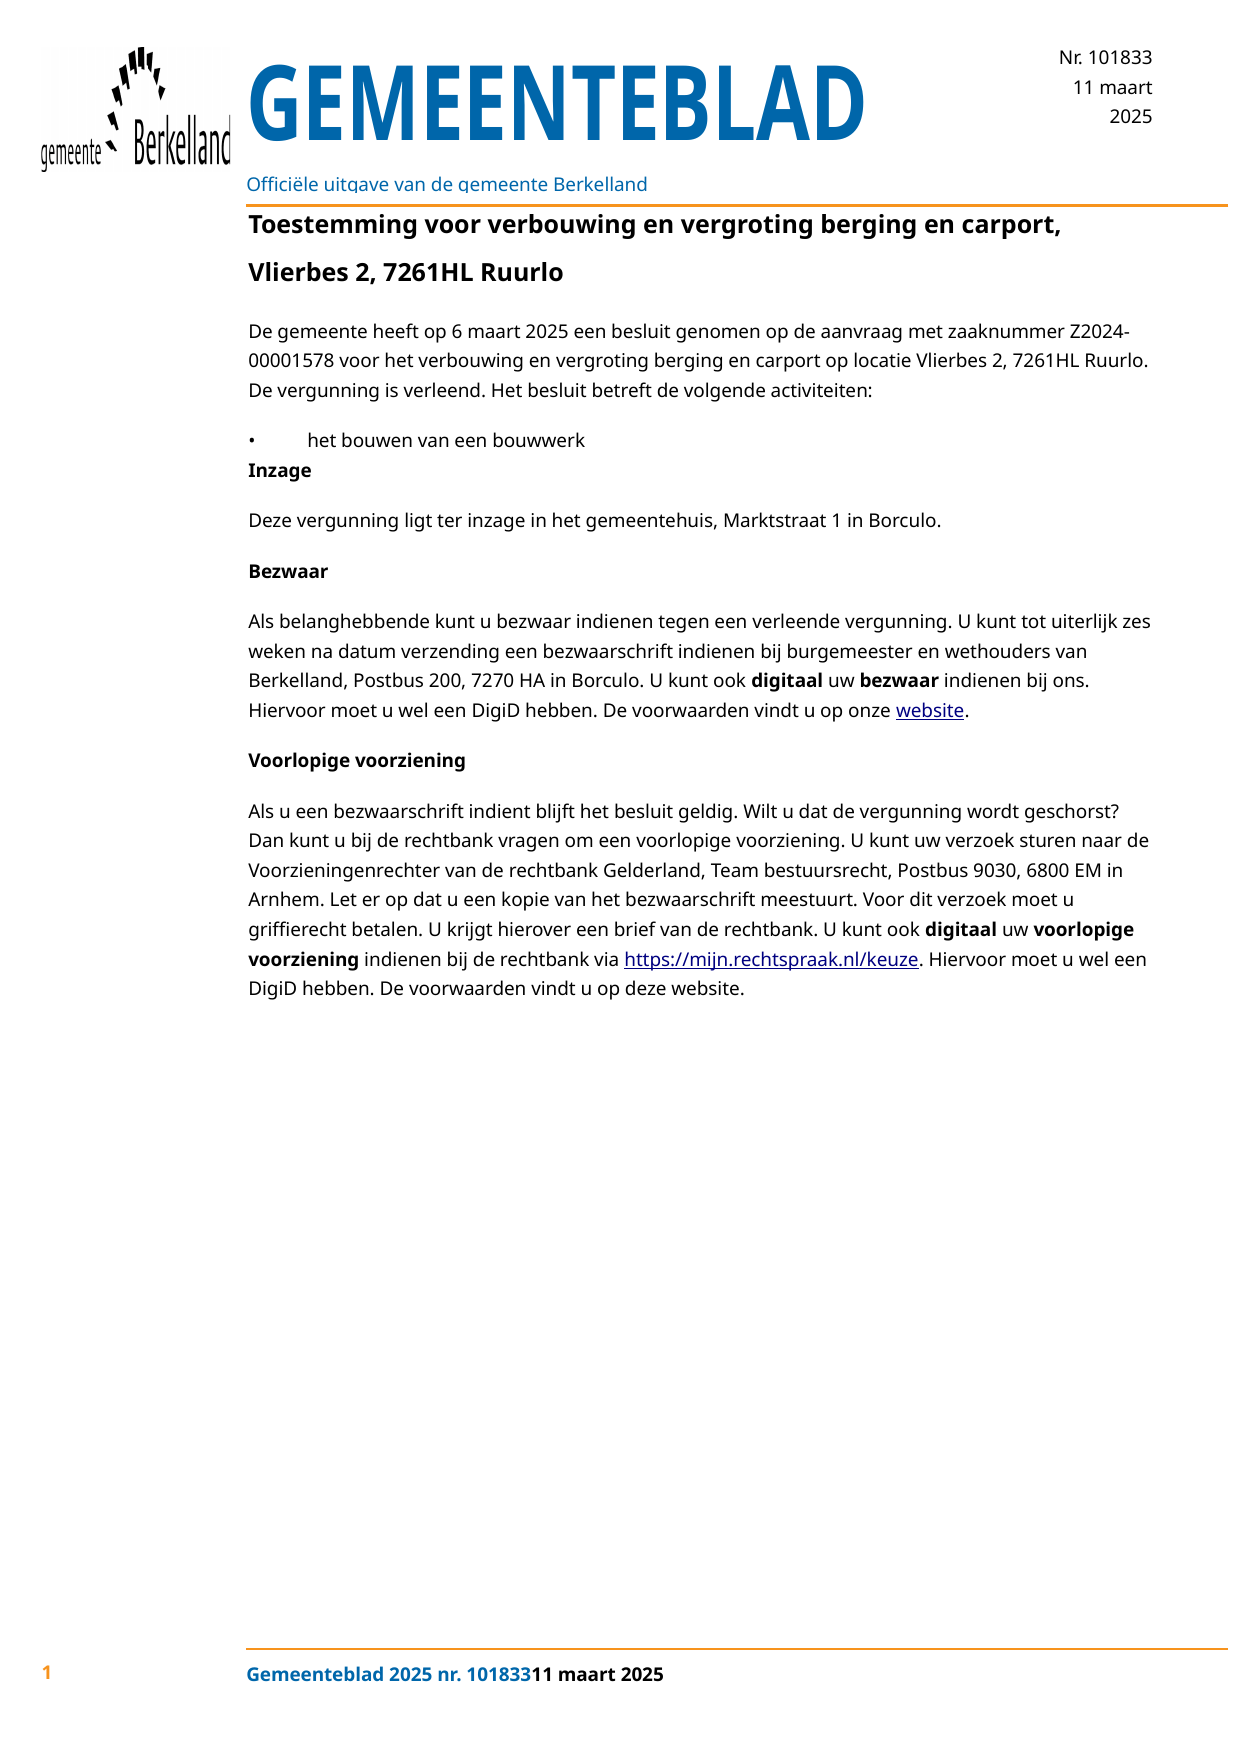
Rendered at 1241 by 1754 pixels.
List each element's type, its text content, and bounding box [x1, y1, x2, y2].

text Inzage [248, 457, 1152, 483]
list het bouwen van een bouwwerk [248, 427, 1152, 453]
text Deze vergunning ligt ter inzage in het gemeentehuis, Marktstraat 1 in Borculo. [248, 507, 1152, 533]
text Toestemming voor verbouwing en vergroting berging en carport, Vlierbes 2, 7261HL Ruurlo [248, 207, 1152, 288]
text Als u een bezwaarschrift indient blijft het besluit geldig. Wilt u dat de vergunning wordt geschorst? Dan kunt u bij de rechtbank vragen om een voorlopige voorziening. U kunt uw verzoek sturen naar de Voorzieningenrechter van de rechtbank Gelderland, Team bestuursrecht, Postbus 9030, 6800 EM in Arnhem. Let er op dat u een kopie van het bezwaarschrift meestuurt. Voor dit verzoek moet u griffierecht betalen. U krijgt hierover een brief van de rechtbank. U kunt ook digitaal uw voorlopige voorziening indienen bij de rechtbank via https://mijn.rechtspraak.nl/keuze. Hiervoor moet u wel een DigiD hebben. De voorwaarden vindt u op deze website. [248, 798, 1152, 1001]
text Als belanghebbende kunt u bezwaar indienen tegen een verleende vergunning. U kunt tot uiterlijk zes weken na datum verzending een bezwaarschrift indienen bij burgemeester en wethouders van Berkelland, Postbus 200, 7270 HA in Borculo. U kunt ook digitaal uw bezwaar indienen bij ons. Hiervoor moet u wel een DigiD hebben. De voorwaarden vindt u op onze website. [248, 608, 1152, 723]
text Voorlopige voorziening [248, 747, 1152, 773]
text De gemeente heeft op 6 maart 2025 een besluit genomen op de aanvraag met zaaknummer Z2024-00001578 voor het verbouwing en vergroting berging en carport op locatie Vlierbes 2, 7261HL Ruurlo. De vergunning is verleend. Het besluit betreft de volgende activiteiten: [248, 318, 1152, 403]
text Bezwaar [248, 558, 1152, 584]
picture [41, 47, 231, 172]
